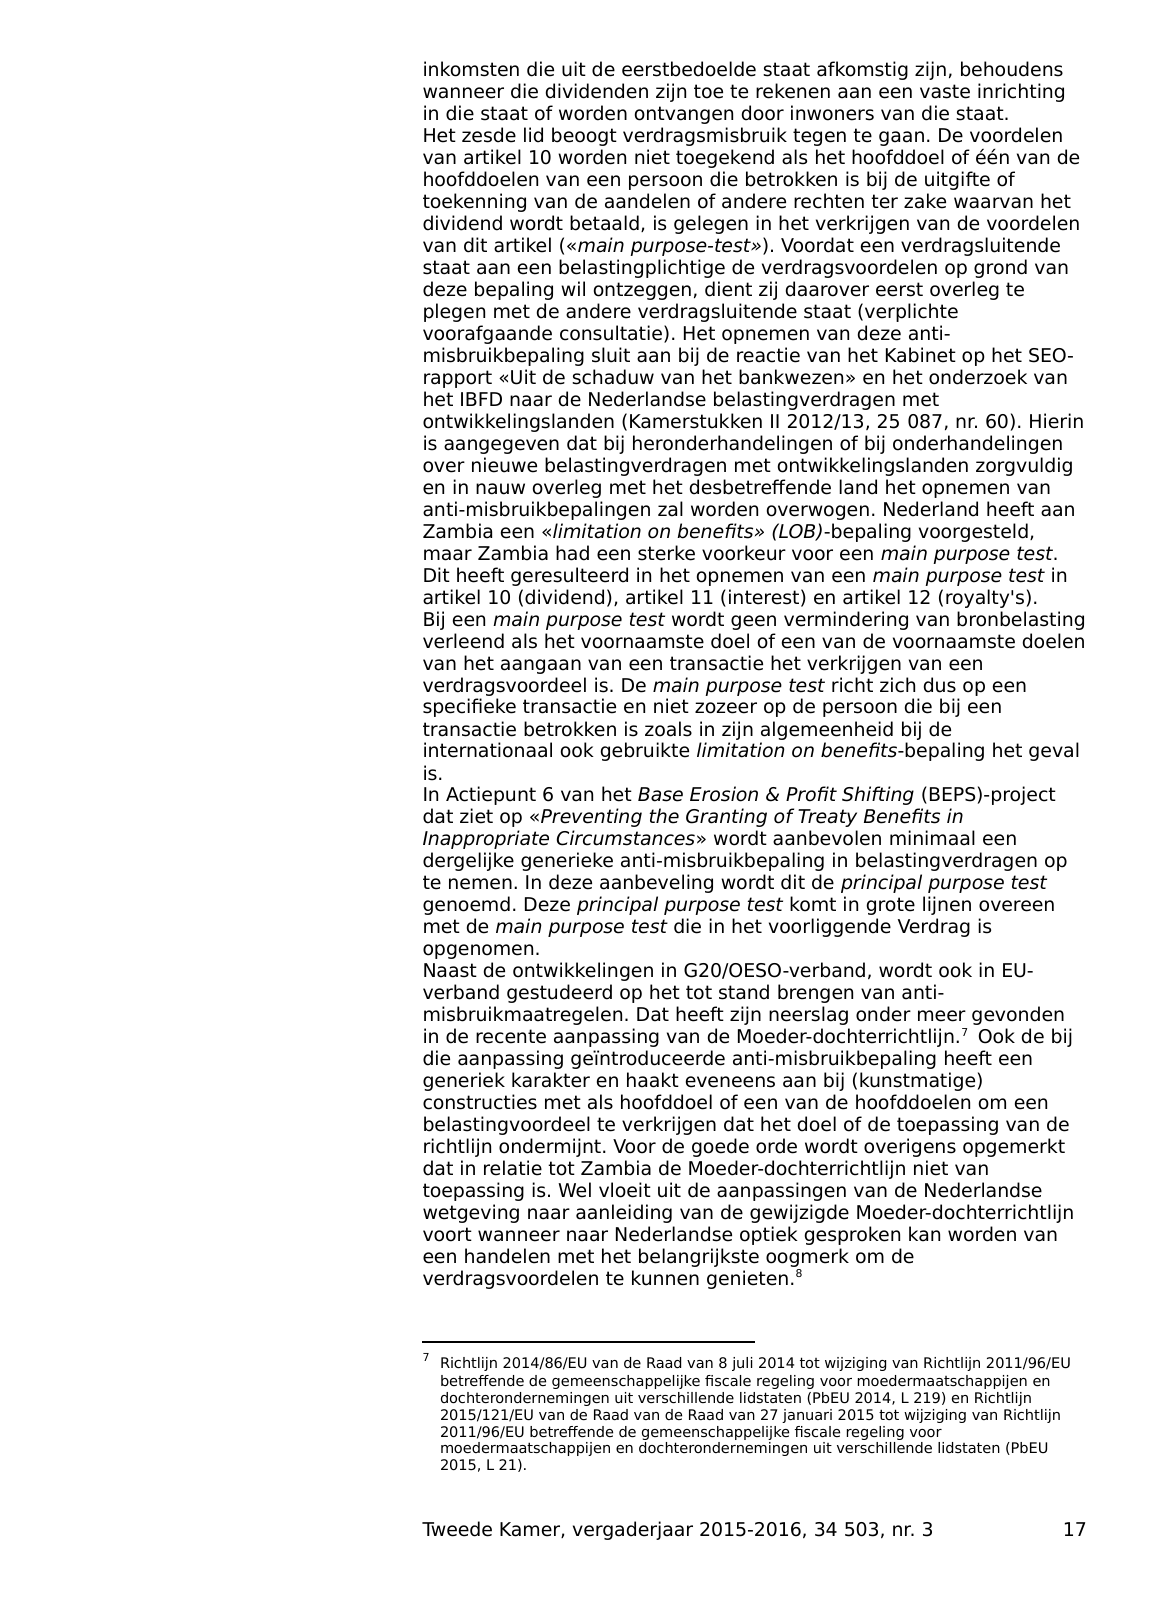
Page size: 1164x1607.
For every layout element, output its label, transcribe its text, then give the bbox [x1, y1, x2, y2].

text Richtlijn 2014/86/EU van de Raad van 8 juli 2014 tot wijziging van Richtlijn 2011/96/EU betreffende de gemeenschappelijke fiscale regeling voor moedermaatschappijen en dochterondernemingen uit verschillende lidstaten (PbEU 2014, L 219) en Richtlijn 2015/121/EU van de Raad van de Raad van 27 januari 2015 tot wijziging van Richtlijn 2011/96/EU betreffende de gemeenschappelijke fiscale regeling voor moedermaatschappijen en dochterondernemingen uit verschillende lidstaten (PbEU 2015, L 21). [422, 1351, 1087, 1474]
text In Actiepunt 6 van het Base Erosion & Profit Shifting (BEPS)-project dat ziet op «Preventing the Granting of Treaty Benefits in Inappropriate Circumstances» wordt aanbevolen minimaal een dergelijke generieke anti-misbruikbepaling in belastingverdragen op te nemen. In deze aanbeveling wordt dit de principal purpose test genoemd. Deze principal purpose test komt in grote lijnen overeen met de main purpose test die in het voorliggende Verdrag is opgenomen. [422, 784, 1087, 960]
text inkomsten die uit de eerstbedoelde staat afkomstig zijn, behoudens wanneer die dividenden zijn toe te rekenen aan een vaste inrichting in die staat of worden ontvangen door inwoners van die staat. [422, 59, 1087, 125]
text Het zesde lid beoogt verdragsmisbruik tegen te gaan. De voordelen van artikel 10 worden niet toegekend als het hoofddoel of één van de hoofddoelen van een persoon die betrokken is bij de uitgifte of toekenning van de aandelen of andere rechten ter zake waarvan het dividend wordt betaald, is gelegen in het verkrijgen van de voordelen van dit artikel («main purpose-test»). Voordat een verdragsluitende staat aan een belastingplichtige de verdragsvoordelen op grond van deze bepaling wil ontzeggen, dient zij daarover eerst overleg te plegen met de andere verdragsluitende staat (verplichte voorafgaande consultatie). Het opnemen van deze anti-misbruikbepaling sluit aan bij de reactie van het Kabinet op het SEO-rapport «Uit de schaduw van het bankwezen» en het onderzoek van het IBFD naar de Nederlandse belastingverdragen met ontwikkelingslanden (Kamerstukken II 2012/13, 25 087, nr. 60). Hierin is aangegeven dat bij heronderhandelingen of bij onderhandelingen over nieuwe belastingverdragen met ontwikkelingslanden zorgvuldig en in nauw overleg met het desbetreffende land het opnemen van anti-misbruikbepalingen zal worden overwogen. Nederland heeft aan Zambia een «limitation on benefits» (LOB)-bepaling voorgesteld, maar Zambia had een sterke voorkeur voor een main purpose test. Dit heeft geresulteerd in het opnemen van een main purpose test in artikel 10 (dividend), artikel 11 (interest) en artikel 12 (royalty's). [422, 125, 1087, 608]
text Bij een main purpose test wordt geen vermindering van bronbelasting verleend als het voornaamste doel of een van de voornaamste doelen van het aangaan van een transactie het verkrijgen van een verdragsvoordeel is. De main purpose test richt zich dus op een specifieke transactie en niet zozeer op de persoon die bij een transactie betrokken is zoals in zijn algemeenheid bij de internationaal ook gebruikte limitation on benefits-bepaling het geval is. [422, 608, 1087, 784]
text Naast de ontwikkelingen in G20/OESO-verband, wordt ook in EU-verband gestudeerd op het tot stand brengen van anti-misbruikmaatregelen. Dat heeft zijn neerslag onder meer gevonden in de recente aanpassing van de Moeder-dochterrichtlijn. Ook de bij die aanpassing geïntroduceerde anti-misbruikbepaling heeft een generiek karakter en haakt eveneens aan bij (kunstmatige) constructies met als hoofddoel of een van de hoofddoelen om een belastingvoordeel te verkrijgen dat het doel of de toepassing van de richtlijn ondermijnt. Voor de goede orde wordt overigens opgemerkt dat in relatie tot Zambia de Moeder-dochterrichtlijn niet van toepassing is. Wel vloeit uit de aanpassingen van de Nederlandse wetgeving naar aanleiding van de gewijzigde Moeder-dochterrichtlijn voort wanneer naar Nederlandse optiek gesproken kan worden van een handelen met het belangrijkste oogmerk om de verdragsvoordelen te kunnen genieten. [422, 960, 1087, 1290]
